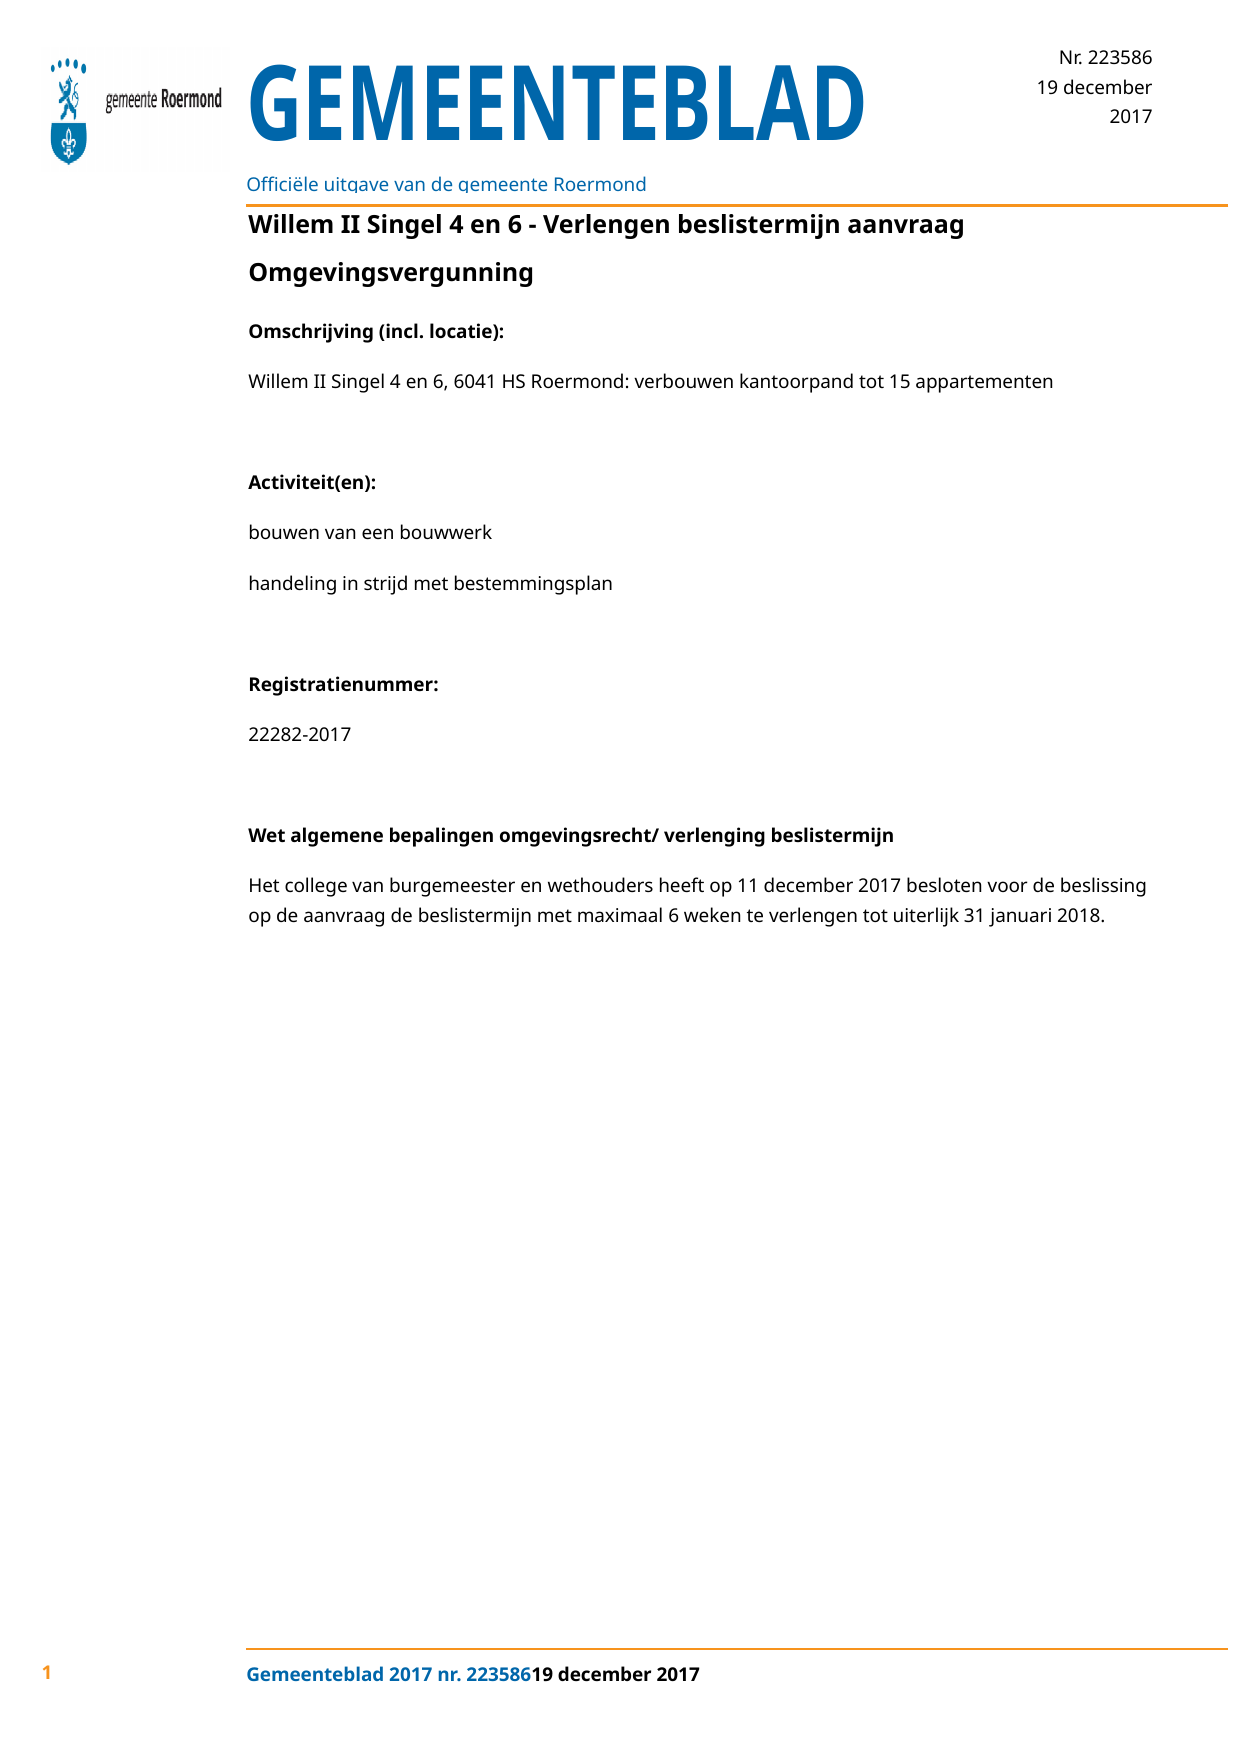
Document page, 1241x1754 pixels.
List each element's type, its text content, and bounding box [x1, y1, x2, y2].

text Willem II Singel 4 en 6, 6041 HS Roermond: verbouwen kantoorpand tot 15 appartementen [248, 368, 1152, 394]
text Het college van burgemeester en wethouders heeft op 11 december 2017 besloten voor de beslissing op de aanvraag de beslistermijn met maximaal 6 weken te verlengen tot uiterlijk 31 januari 2018. [248, 872, 1152, 928]
text bouwen van een bouwwerk [248, 519, 1152, 545]
text Wet algemene bepalingen omgevingsrecht/ verlenging beslistermijn [248, 822, 1152, 848]
text 22282-2017 [248, 721, 1152, 747]
text Omschrijving (incl. locatie): [248, 318, 1152, 344]
text handeling in strijd met bestemmingsplan [248, 570, 1152, 596]
picture [41, 47, 231, 172]
text Activiteit(en): [248, 469, 1152, 495]
text Willem II Singel 4 en 6 - Verlengen beslistermijn aanvraag Omgevingsvergunning [248, 207, 1152, 288]
text Registratienummer: [248, 671, 1152, 697]
